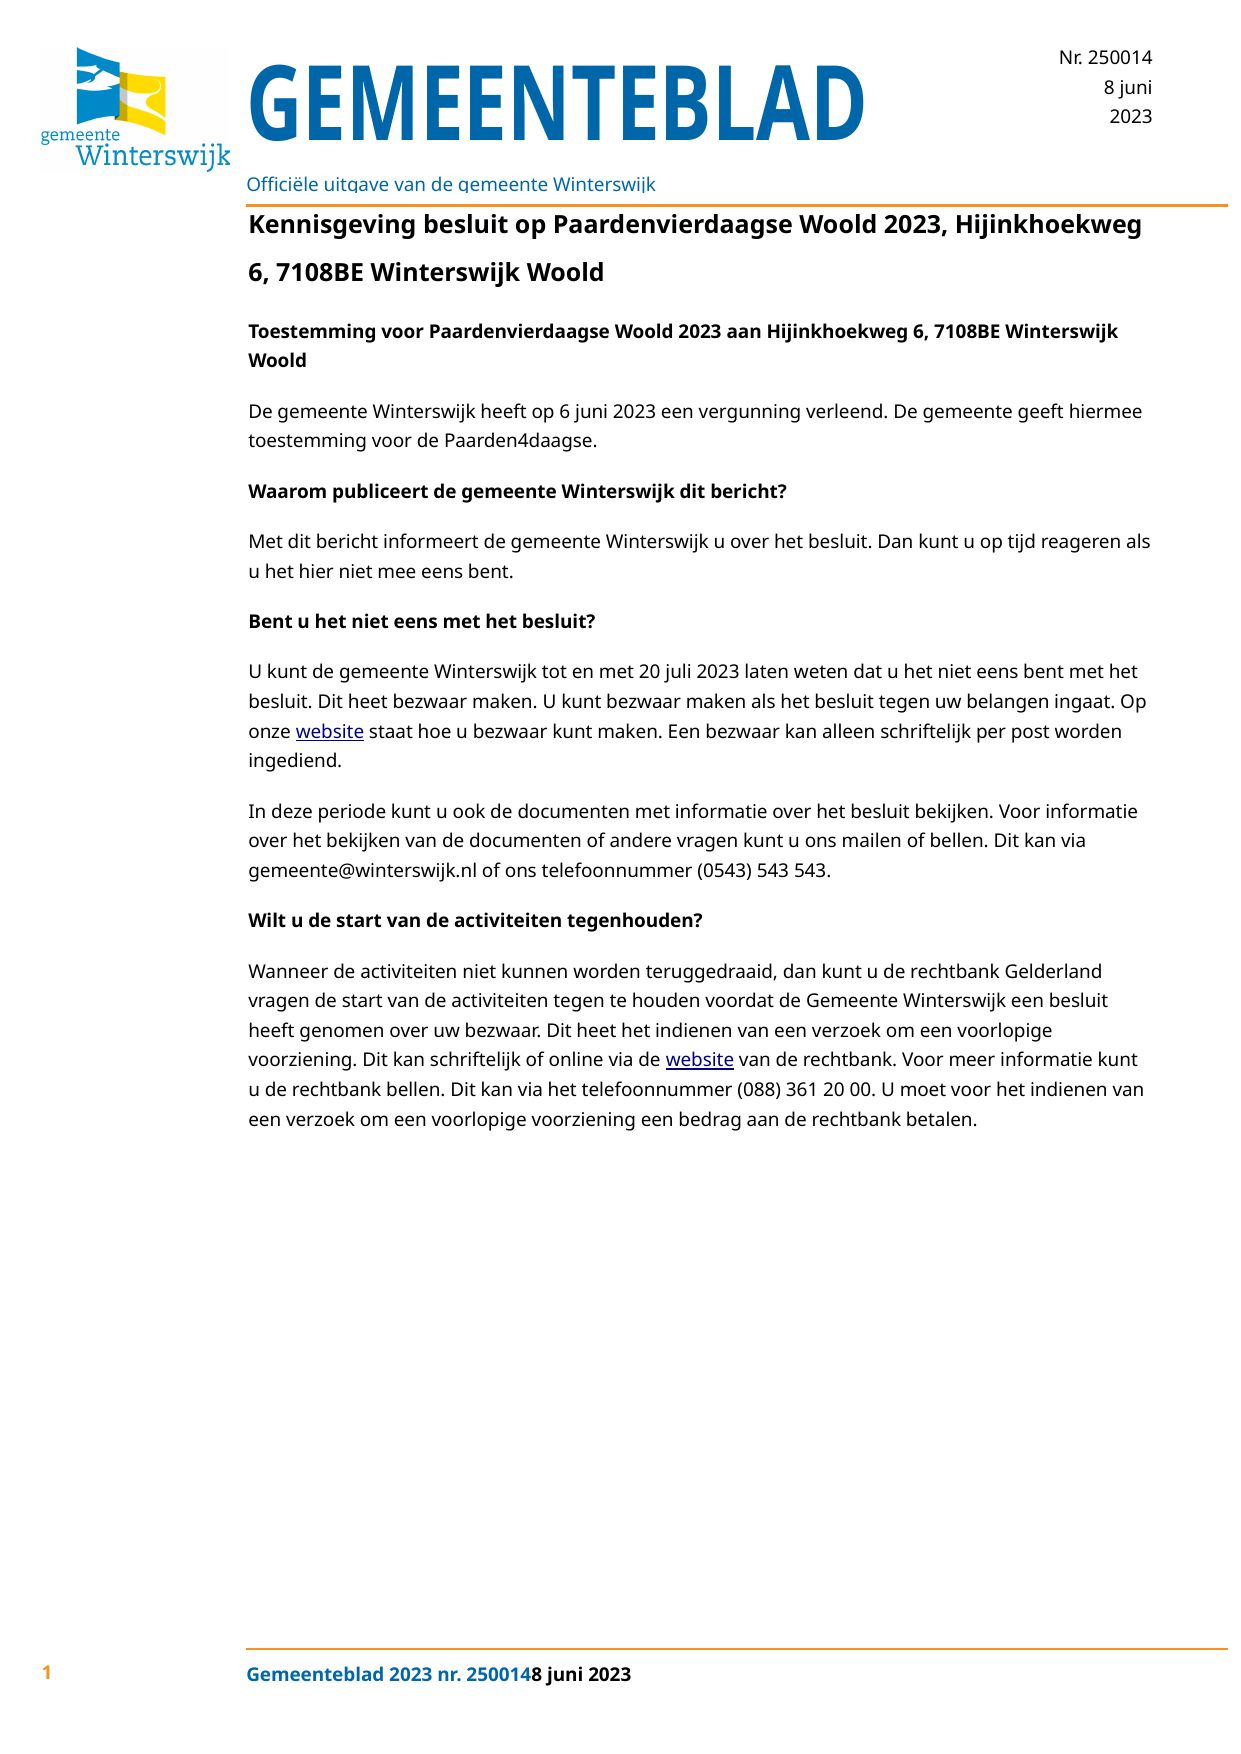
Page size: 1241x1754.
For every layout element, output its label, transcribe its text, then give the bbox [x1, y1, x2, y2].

picture [225, 153, 231, 162]
text Kennisgeving besluit op Paardenvierdaagse Woold 2023, Hijinkhoekweg 6, 7108BE Winterswijk Woold [248, 207, 1152, 288]
text Wilt u de start van de activiteiten tegenhouden? [248, 907, 1152, 933]
text De gemeente Winterswijk heeft op 6 juni 2023 een vergunning verleend. De gemeente geeft hiermee toestemming voor de Paarden4daagse. [248, 398, 1152, 453]
text Waarom publiceert de gemeente Winterswijk dit bericht? [248, 478, 1152, 504]
text Bent u het niet eens met het besluit? [248, 608, 1152, 634]
text U kunt de gemeente Winterswijk tot en met 20 juli 2023 laten weten dat u het niet eens bent met het besluit. Dit heet bezwaar maken. U kunt bezwaar maken als het besluit tegen uw belangen ingaat. Op onze website staat hoe u bezwaar kunt maken. Een bezwaar kan alleen schriftelijk per post worden ingediend. [248, 659, 1152, 773]
text In deze periode kunt u ook de documenten met informatie over het besluit bekijken. Voor informatie over het bekijken van de documenten of andere vragen kunt u ons mailen of bellen. Dit kan via gemeente@winterswijk.nl of ons telefoonnummer (0543) 543 543. [248, 798, 1152, 883]
text Wanneer de activiteiten niet kunnen worden teruggedraaid, dan kunt u de rechtbank Gelderland vragen de start van de activiteiten tegen te houden voordat de Gemeente Winterswijk een besluit heeft genomen over uw bezwaar. Dit heet het indienen van een verzoek om een voorlopige voorziening. Dit kan schriftelijk of online via de website van de rechtbank. Voor meer informatie kunt u de rechtbank bellen. Dit kan via het telefoonnummer (088) 361 20 00. U moet voor het indienen van een verzoek om een voorlopige voorziening een bedrag aan de rechtbank betalen. [248, 958, 1152, 1132]
text Met dit bericht informeert de gemeente Winterswijk u over het besluit. Dan kunt u op tijd reageren als u het hier niet mee eens bent. [248, 528, 1152, 584]
text Toestemming voor Paardenvierdaagse Woold 2023 aan Hijinkhoekweg 6, 7108BE Winterswijk Woold [248, 318, 1152, 373]
picture [41, 47, 231, 172]
